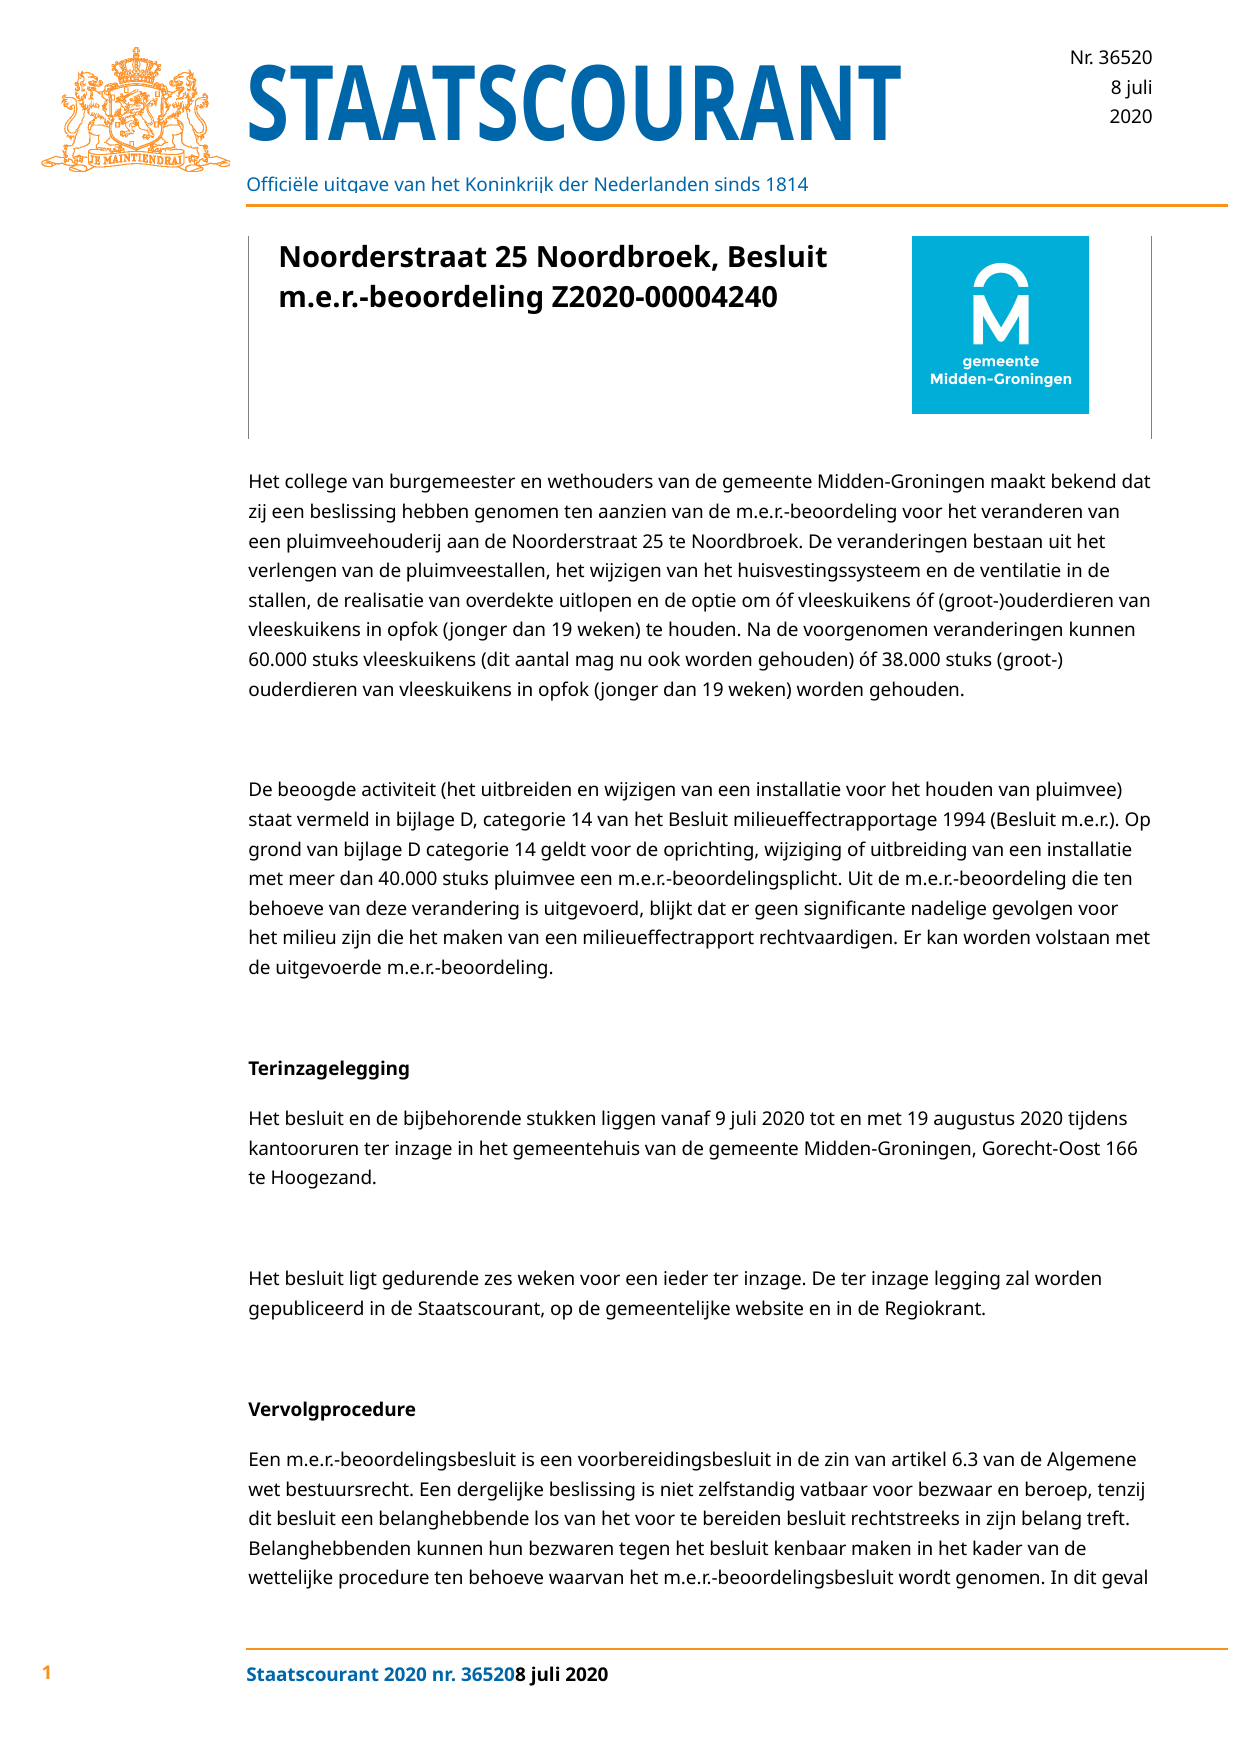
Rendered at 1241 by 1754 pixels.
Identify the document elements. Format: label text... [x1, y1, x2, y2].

text Vervolgprocedure [248, 1396, 1152, 1421]
table_header [850, 414, 1151, 439]
text Een m.e.r.-beoordelingsbesluit is een voorbereidingsbesluit in de zin van artikel 6.3 van de Algemene wet bestuursrecht. Een dergelijke beslissing is niet zelfstandig vatbaar voor bezwaar en beroep, tenzij dit besluit een belanghebbende los van het voor te bereiden besluit rechtstreeks in zijn belang treft. Belanghebbenden kunnen hun bezwaren tegen het besluit kenbaar maken in het kader van de wettelijke procedure ten behoeve waarvan het m.e.r.-beoordelingsbesluit wordt genomen. In dit geval [248, 1446, 1152, 1590]
text Terinzagelegging [248, 1055, 1152, 1081]
text De beoogde activiteit (het uitbreiden en wijzigen van een installatie voor het houden van pluimvee) staat vermeld in bijlage D, categorie 14 van het Besluit milieueffectrapportage 1994 (Besluit m.e.r.). Op grond van bijlage D categorie 14 geldt voor de oprichting, wijziging of uitbreiding van een installatie met meer dan 40.000 stuks pluimvee een m.e.r.-beoordelingsplicht. Uit de m.e.r.-beoordeling die ten behoeve van deze verandering is uitgevoerd, blijkt dat er geen significante nadelige gevolgen voor het milieu zijn die het maken van een milieueffectrapport rechtvaardigen. Er kan worden volstaan met de uitgevoerde m.e.r.-beoordeling. [248, 777, 1152, 980]
text Het besluit en de bijbehorende stukken liggen vanaf 9 juli 2020 tot en met 19 augustus 2020 tijdens kantooruren ter inzage in het gemeentehuis van de gemeente Midden-Groningen, Gorecht-Oost 166 te Hoogezand. [248, 1105, 1152, 1190]
picture [983, 359, 989, 366]
picture [1046, 377, 1052, 385]
picture [975, 264, 1027, 286]
picture [974, 296, 1028, 344]
table_header Noorderstraat 25 Noordbroek, Besluit m.e.r.-beoordeling Z2020-00004240 [249, 236, 850, 439]
picture [964, 359, 971, 368]
picture [932, 374, 942, 383]
table_header [1090, 236, 1151, 413]
picture [41, 47, 231, 172]
text Het college van burgemeester en wethouders van de gemeente Midden-Groningen maakt bekend dat zij een beslissing hebben genomen ten aanzien van de m.e.r.-beoordeling voor het veranderen van een pluimveehouderij aan de Noorderstraat 25 te Noordbroek. De veranderingen bestaan uit het verlengen van de pluimveestallen, het wijzigen van het huisvestingssysteem en de ventilatie in de stallen, de realisatie van overdekte uitlopen en de optie om óf vleeskuikens óf (groot-)ouderdieren van vleeskuikens in opfok (jonger dan 19 weken) te houden. Na de voorgenomen veranderingen kunnen 60.000 stuks vleeskuikens (dit aantal mag nu ook worden gehouden) óf 38.000 stuks (groot-) ouderdieren van vleeskuikens in opfok (jonger dan 19 weken) worden gehouden. [248, 469, 1152, 701]
text Het besluit ligt gedurende zes weken voor een ieder ter inzage. De ter inzage legging zal worden gepubliceerd in de Staatscourant, op de gemeentelijke website en in de Regiokrant. [248, 1265, 1152, 1321]
table_header [850, 236, 912, 413]
